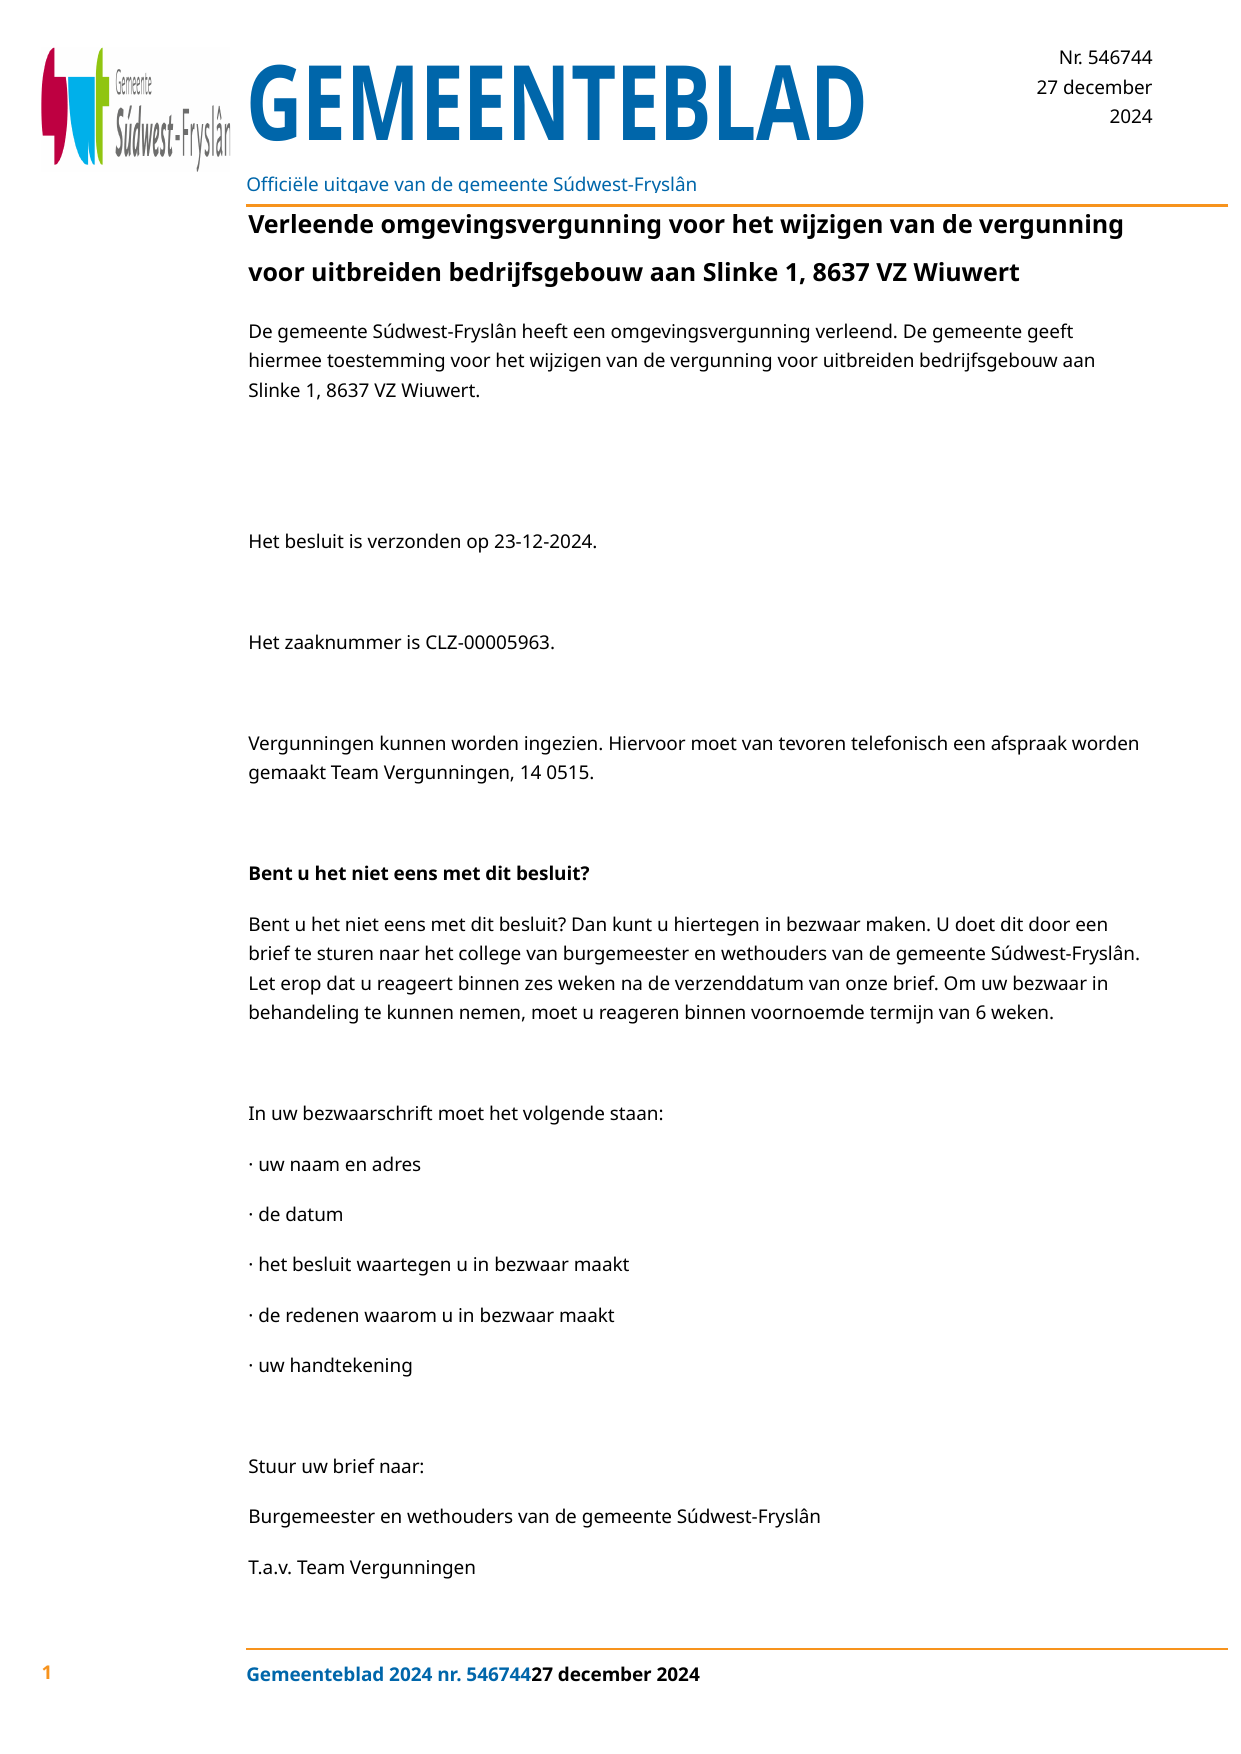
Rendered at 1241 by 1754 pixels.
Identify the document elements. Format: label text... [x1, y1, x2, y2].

text Vergunningen kunnen worden ingezien. Hiervoor moet van tevoren telefonisch een afspraak worden gemaakt Team Vergunningen, 14 0515. [248, 730, 1152, 785]
text · de redenen waarom u in bezwaar maakt [248, 1302, 1152, 1328]
text · de datum [248, 1201, 1152, 1227]
text Stuur uw brief naar: [248, 1453, 1152, 1479]
text Bent u het niet eens met dit besluit? [248, 860, 1152, 886]
text T.a.v. Team Vergunningen [248, 1554, 1152, 1580]
text In uw bezwaarschrift moet het volgende staan: [248, 1100, 1152, 1126]
text De gemeente Súdwest-Fryslân heeft een omgevingsvergunning verleend. De gemeente geeft hiermee toestemming voor het wijzigen van de vergunning voor uitbreiden bedrijfsgebouw aan Slinke 1, 8637 VZ Wiuwert. [248, 318, 1152, 403]
text · uw naam en adres [248, 1151, 1152, 1177]
text Bent u het niet eens met dit besluit? Dan kunt u hiertegen in bezwaar maken. U doet dit door een brief te sturen naar het college van burgemeester en wethouders van de gemeente Súdwest-Fryslân. Let erop dat u reageert binnen zes weken na de verzenddatum van onze brief. Om uw bezwaar in behandeling te kunnen nemen, moet u reageren binnen voornoemde termijn van 6 weken. [248, 911, 1152, 1025]
text Het zaaknummer is CLZ-00005963. [248, 629, 1152, 655]
text Verleende omgevingsvergunning voor het wijzigen van de vergunning voor uitbreiden bedrijfsgebouw aan Slinke 1, 8637 VZ Wiuwert [248, 207, 1152, 288]
text · het besluit waartegen u in bezwaar maakt [248, 1252, 1152, 1277]
picture [41, 47, 231, 172]
text Het besluit is verzonden op 23-12-2024. [248, 528, 1152, 554]
text · uw handtekening [248, 1352, 1152, 1378]
text Burgemeester en wethouders van de gemeente Súdwest-Fryslân [248, 1504, 1152, 1529]
